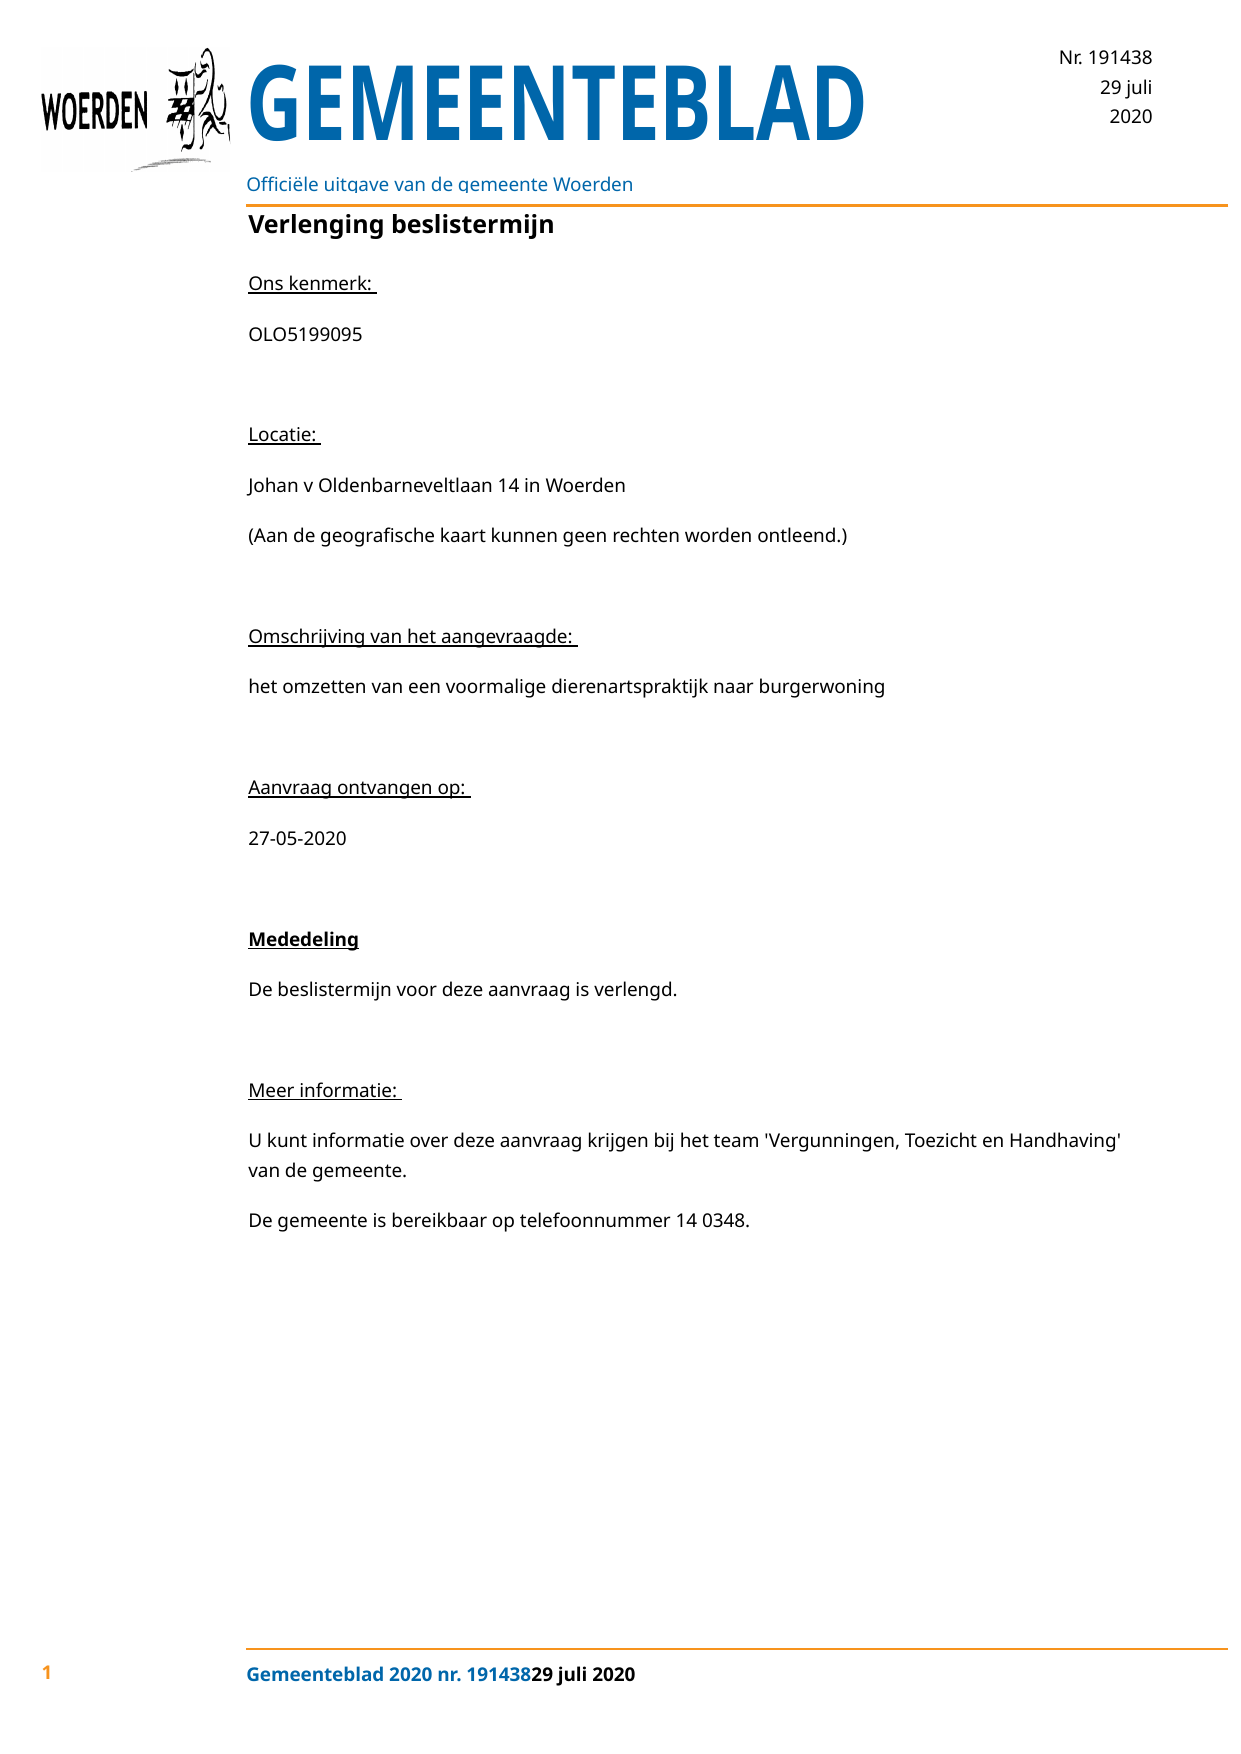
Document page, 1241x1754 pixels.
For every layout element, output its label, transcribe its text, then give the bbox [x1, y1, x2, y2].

text 27-05-2020 [248, 825, 1152, 851]
text (Aan de geografische kaart kunnen geen rechten worden ontleend.) [248, 522, 1152, 548]
text De beslistermijn voor deze aanvraag is verlengd. [248, 976, 1152, 1002]
picture [41, 47, 231, 172]
text het omzetten van een voormalige dierenartspraktijk naar burgerwoning [248, 674, 1152, 699]
text Omschrijving van het aangevraagde: [248, 623, 1152, 649]
text Ons kenmerk: [248, 270, 1152, 296]
text Johan v Oldenbarneveltlaan 14 in Woerden [248, 472, 1152, 498]
text U kunt informatie over deze aanvraag krijgen bij het team 'Vergunningen, Toezicht en Handhaving' van de gemeente. [248, 1127, 1152, 1183]
text Locatie: [248, 422, 1152, 447]
text OLO5199095 [248, 321, 1152, 346]
text Verlenging beslistermijn [248, 207, 1152, 241]
text Mededeling [248, 926, 1152, 951]
text Aanvraag ontvangen op: [248, 774, 1152, 800]
text De gemeente is bereikbaar op telefoonnummer 14 0348. [248, 1207, 1152, 1233]
text Meer informatie: [248, 1077, 1152, 1103]
